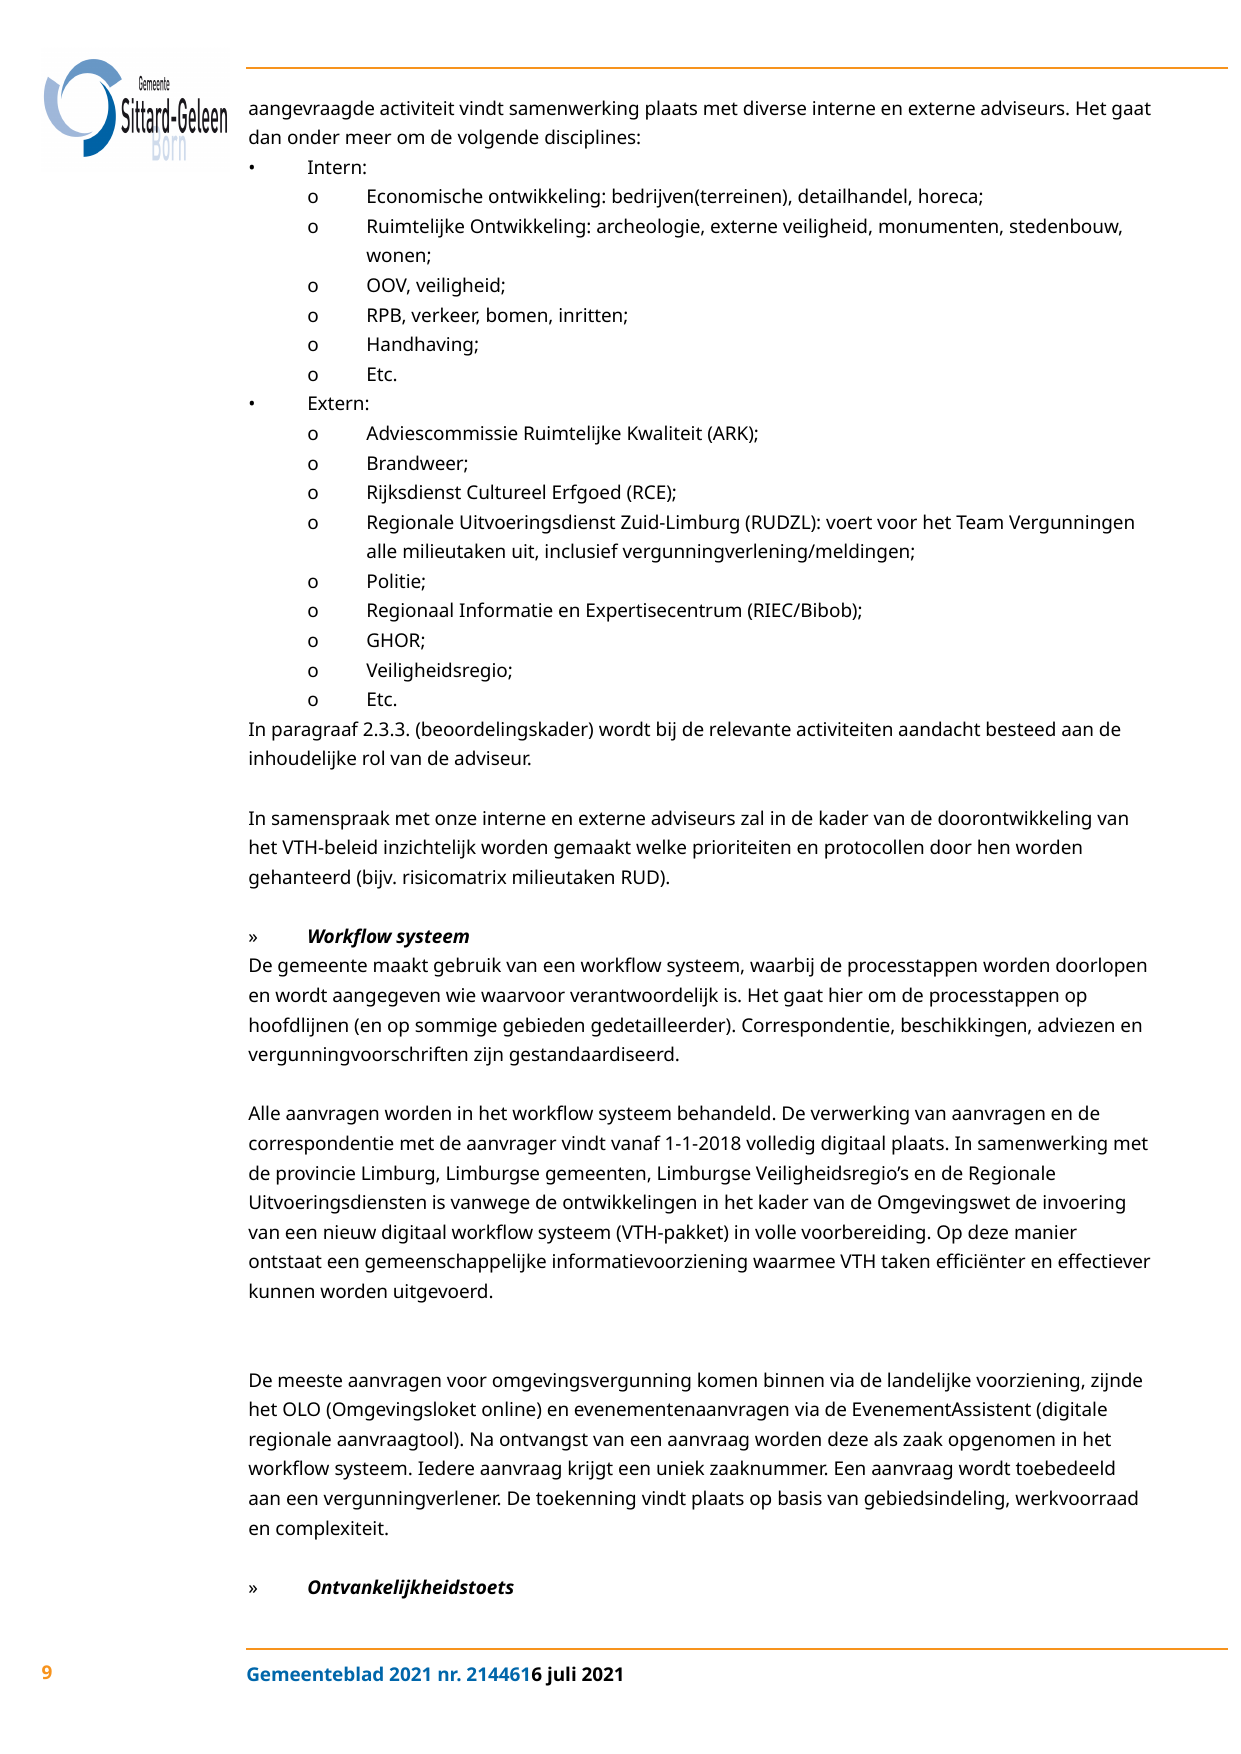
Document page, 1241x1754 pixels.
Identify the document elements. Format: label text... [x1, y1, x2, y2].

list Etc. [307, 361, 1152, 387]
text De meeste aanvragen voor omgevingsvergunning komen binnen via de landelijke voorziening, zijnde het OLO (Omgevingsloket online) en evenementenaanvragen via de EvenementAssistent (digitale regionale aanvraagtool). Na ontvangst van een aanvraag worden deze als zaak opgenomen in het workflow systeem. Iedere aanvraag krijgt een uniek zaaknummer. Een aanvraag wordt toebedeeld aan een vergunningverlener. De toekenning vindt plaats op basis van gebiedsindeling, werkvoorraad en complexiteit. [248, 1367, 1152, 1541]
list Extern: [248, 391, 1152, 416]
picture [41, 47, 231, 172]
list Regionale Uitvoeringsdienst Zuid-Limburg (RUDZL): voert voor het Team Vergunningen alle milieutaken uit, inclusief vergunningverlening/meldingen; [307, 509, 1152, 564]
list Adviescommissie Ruimtelijke Kwaliteit (ARK); [307, 420, 1152, 446]
list Economische ontwikkeling: bedrijven(terreinen), detailhandel, horeca; [307, 183, 1152, 209]
list Veiligheidsregio; [307, 657, 1152, 683]
list Brandweer; [307, 450, 1152, 476]
list Politie; [307, 568, 1152, 594]
list Rijksdienst Cultureel Erfgoed (RCE); [307, 479, 1152, 505]
text De gemeente maakt gebruik van een workflow systeem, waarbij de processtappen worden doorlopen en wordt aangegeven wie waarvoor verantwoordelijk is. Het gaat hier om de processtappen op hoofdlijnen (en op sommige gebieden gedetailleerder). Correspondentie, beschikkingen, adviezen en vergunningvoorschriften zijn gestandaardiseerd. [248, 953, 1152, 1067]
list Handhaving; [307, 331, 1152, 357]
list Etc. [307, 686, 1152, 712]
text Alle aanvragen worden in het workflow systeem behandeld. De verwerking van aanvragen en de correspondentie met de aanvrager vindt vanaf 1-1-2018 volledig digitaal plaats. In samenwerking met de provincie Limburg, Limburgse gemeenten, Limburgse Veiligheidsregio’s en de Regionale Uitvoeringsdiensten is vanwege de ontwikkelingen in het kader van de Omgevingswet de invoering van een nieuw digitaal workflow systeem (VTH-pakket) in volle voorbereiding. Op deze manier ontstaat een gemeenschappelijke informatievoorziening waarmee VTH taken efficiënter en effectiever kunnen worden uitgevoerd. [248, 1101, 1152, 1304]
list RPB, verkeer, bomen, inritten; [307, 302, 1152, 328]
list Regionaal Informatie en Expertisecentrum (RIEC/Bibob); [307, 598, 1152, 623]
list Workflow systeem [248, 923, 1152, 949]
text In paragraaf 2.3.3. (beoordelingskader) wordt bij de relevante activiteiten aandacht besteed aan de inhoudelijke rol van de adviseur. [248, 716, 1152, 771]
list Ontvankelijkheidstoets [248, 1574, 1152, 1600]
list Ruimtelijke Ontwikkeling: archeologie, externe veiligheid, monumenten, stedenbouw, wonen; [307, 213, 1152, 268]
list Intern: [248, 154, 1152, 180]
text aangevraagde activiteit vindt samenwerking plaats met diverse interne en externe adviseurs. Het gaat dan onder meer om de volgende disciplines: [248, 95, 1152, 150]
text In samenspraak met onze interne en externe adviseurs zal in de kader van de doorontwikkeling van het VTH-beleid inzichtelijk worden gemaakt welke prioriteiten en protocollen door hen worden gehanteerd (bijv. risicomatrix milieutaken RUD). [248, 805, 1152, 890]
list OOV, veiligheid; [307, 272, 1152, 298]
list GHOR; [307, 627, 1152, 653]
